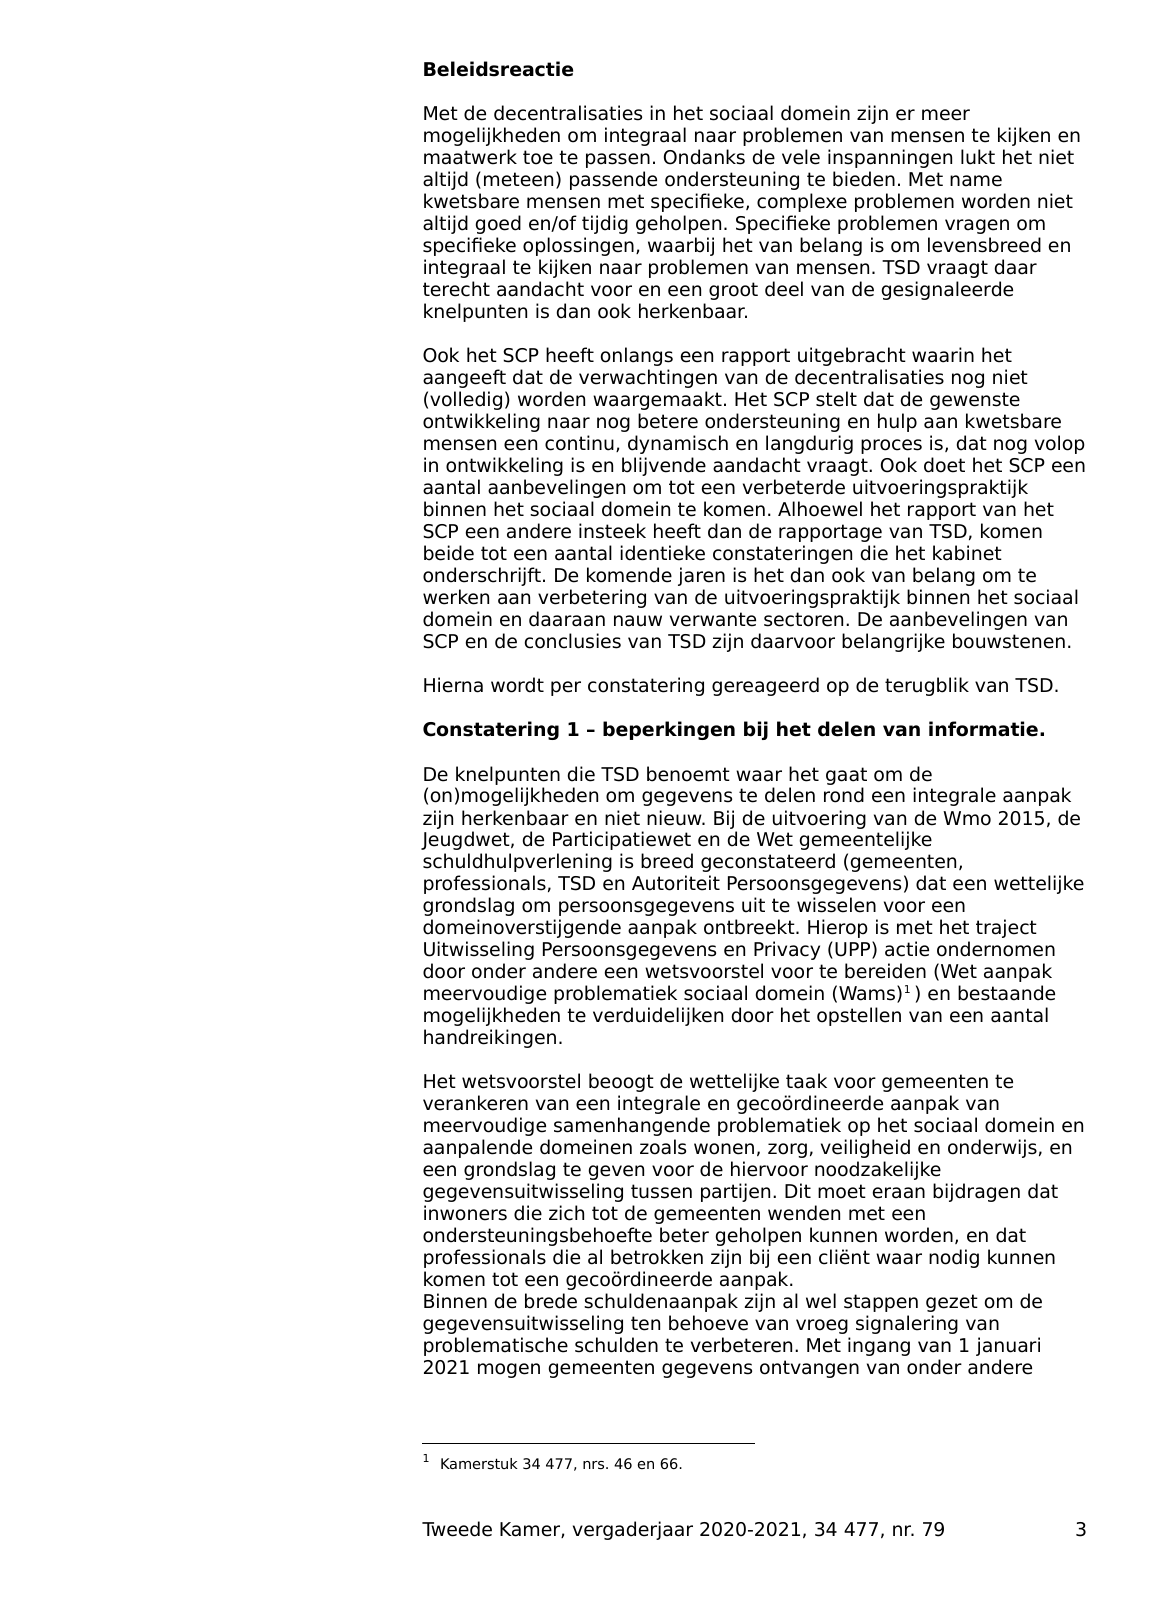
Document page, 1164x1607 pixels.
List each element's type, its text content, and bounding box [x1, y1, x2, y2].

text Het wetsvoorstel beoogt de wettelijke taak voor gemeenten te verankeren van een integrale en gecoördineerde aanpak van meervoudige samenhangende problematiek op het sociaal domein en aanpalende domeinen zoals wonen, zorg, veiligheid en onderwijs, en een grondslag te geven voor de hiervoor noodzakelijke gegevensuitwisseling tussen partijen. Dit moet eraan bijdragen dat inwoners die zich tot de gemeenten wenden met een ondersteuningsbehoefte beter geholpen kunnen worden, en dat professionals die al betrokken zijn bij een cliënt waar nodig kunnen komen tot een gecoördineerde aanpak. [422, 1071, 1087, 1291]
subtitle Constatering 1 – beperkingen bij het delen van informatie. [422, 719, 1087, 741]
text Kamerstuk 34 477, nrs. 46 en 66. [422, 1452, 1087, 1474]
text De knelpunten die TSD benoemt waar het gaat om de (on)mogelijkheden om gegevens te delen rond een integrale aanpak zijn herkenbaar en niet nieuw. Bij de uitvoering van de Wmo 2015, de Jeugdwet, de Participatiewet en de Wet gemeentelijke schuldhulpverlening is breed geconstateerd (gemeenten, professionals, TSD en Autoriteit Persoonsgegevens) dat een wettelijke grondslag om persoonsgegevens uit te wisselen voor een domeinoverstijgende aanpak ontbreekt. Hierop is met het traject Uitwisseling Persoonsgegevens en Privacy (UPP) actie ondernomen door onder andere een wetsvoorstel voor te bereiden (Wet aanpak meervoudige problematiek sociaal domein (Wams)) en bestaande mogelijkheden te verduidelijken door het opstellen van een aantal handreikingen. [422, 763, 1087, 1049]
text Ook het SCP heeft onlangs een rapport uitgebracht waarin het aangeeft dat de verwachtingen van de decentralisaties nog niet (volledig) worden waargemaakt. Het SCP stelt dat de gewenste ontwikkeling naar nog betere ondersteuning en hulp aan kwetsbare mensen een continu, dynamisch en langdurig proces is, dat nog volop in ontwikkeling is en blijvende aandacht vraagt. Ook doet het SCP een aantal aanbevelingen om tot een verbeterde uitvoeringspraktijk binnen het sociaal domein te komen. Alhoewel het rapport van het SCP een andere insteek heeft dan de rapportage van TSD, komen beide tot een aantal identieke constateringen die het kabinet onderschrijft. De komende jaren is het dan ook van belang om te werken aan verbetering van de uitvoeringspraktijk binnen het sociaal domein en daaraan nauw verwante sectoren. De aanbevelingen van SCP en de conclusies van TSD zijn daarvoor belangrijke bouwstenen. [422, 345, 1087, 653]
text Hierna wordt per constatering gereageerd op de terugblik van TSD. [422, 675, 1087, 697]
subtitle Beleidsreactie [422, 59, 1087, 81]
text Binnen de brede schuldenaanpak zijn al wel stappen gezet om de gegevensuitwisseling ten behoeve van vroeg signalering van problematische schulden te verbeteren. Met ingang van 1 januari 2021 mogen gemeenten gegevens ontvangen van onder andere [422, 1291, 1087, 1379]
text Met de decentralisaties in het sociaal domein zijn er meer mogelijkheden om integraal naar problemen van mensen te kijken en maatwerk toe te passen. Ondanks de vele inspanningen lukt het niet altijd (meteen) passende ondersteuning te bieden. Met name kwetsbare mensen met specifieke, complexe problemen worden niet altijd goed en/of tijdig geholpen. Specifieke problemen vragen om specifieke oplossingen, waarbij het van belang is om levensbreed en integraal te kijken naar problemen van mensen. TSD vraagt daar terecht aandacht voor en een groot deel van de gesignaleerde knelpunten is dan ook herkenbaar. [422, 103, 1087, 323]
